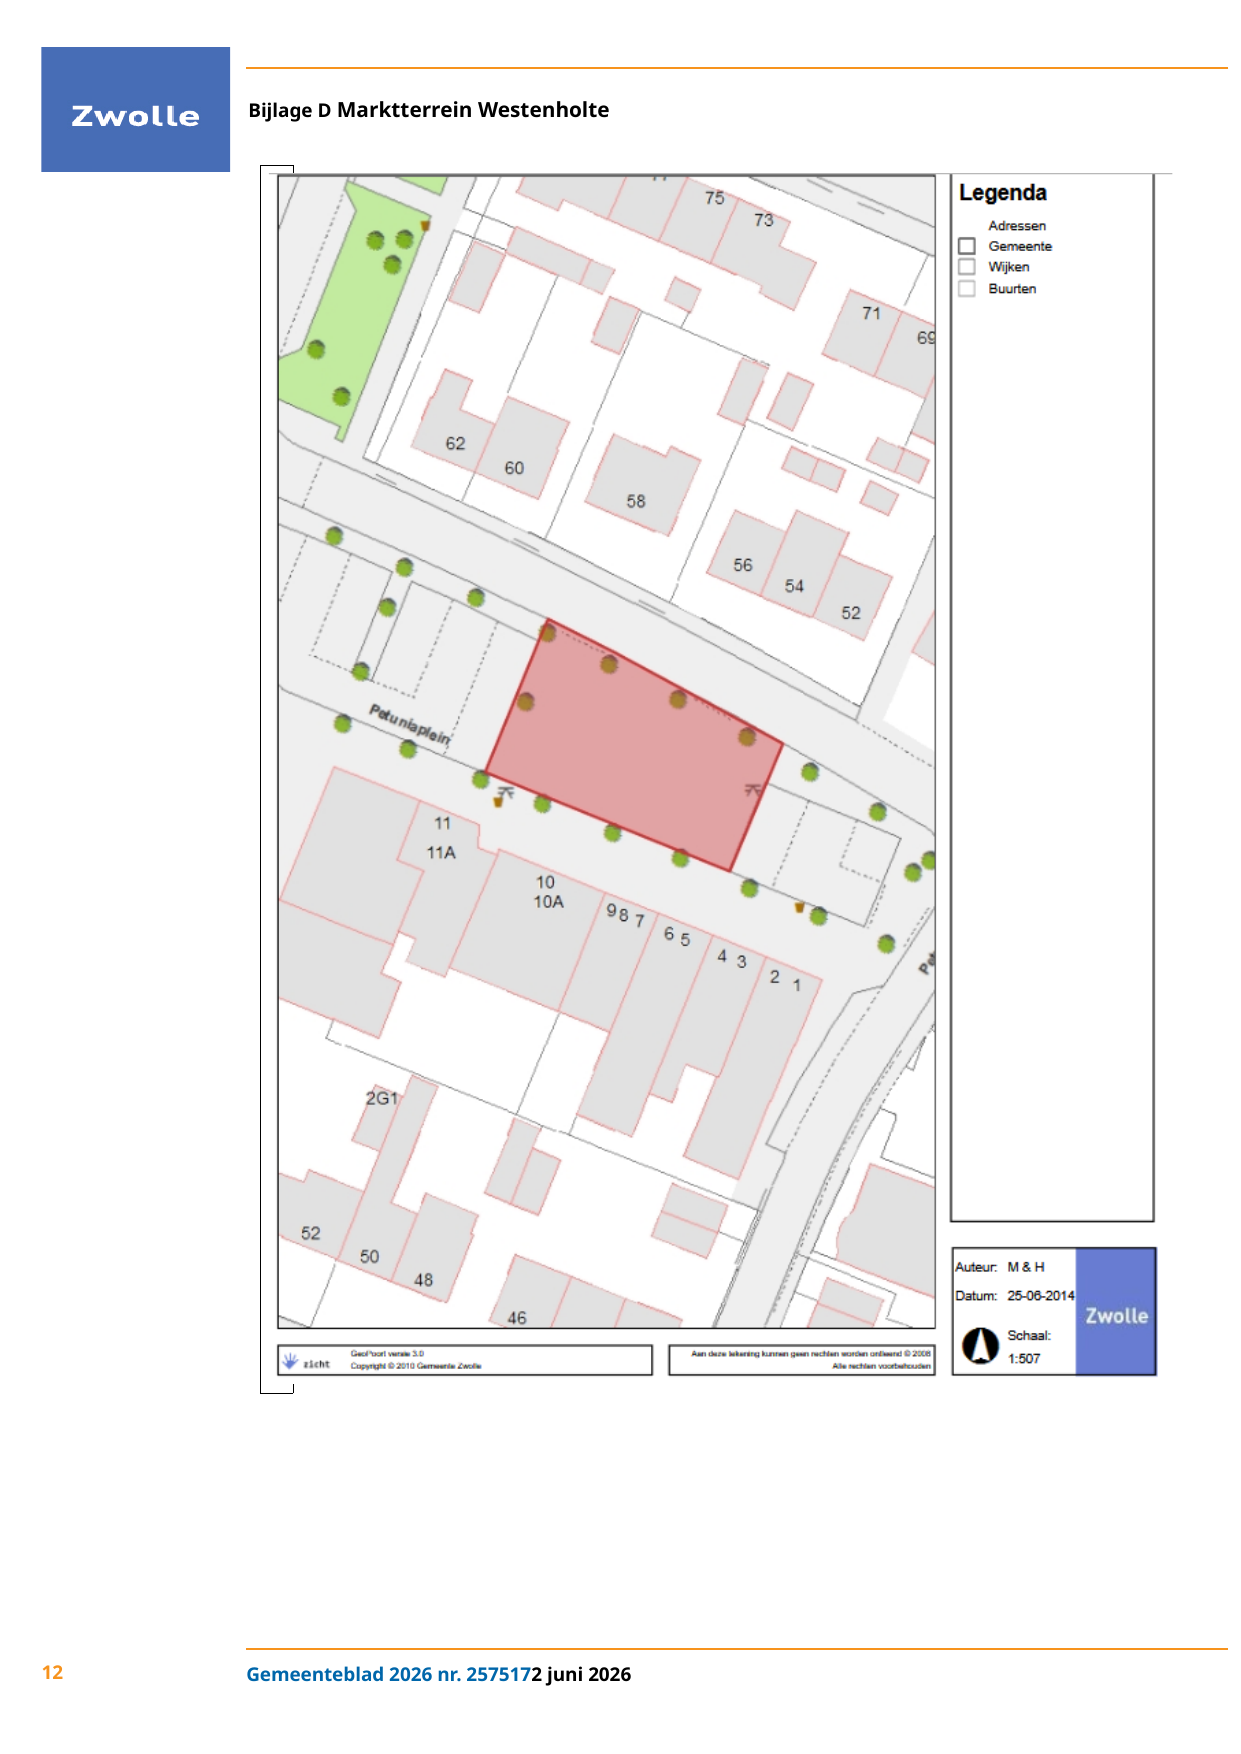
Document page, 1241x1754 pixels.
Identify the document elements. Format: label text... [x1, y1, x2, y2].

picture [268, 173, 1173, 1384]
picture [41, 47, 231, 172]
text Bijlage D Marktterrein Westenholte [248, 95, 1152, 123]
